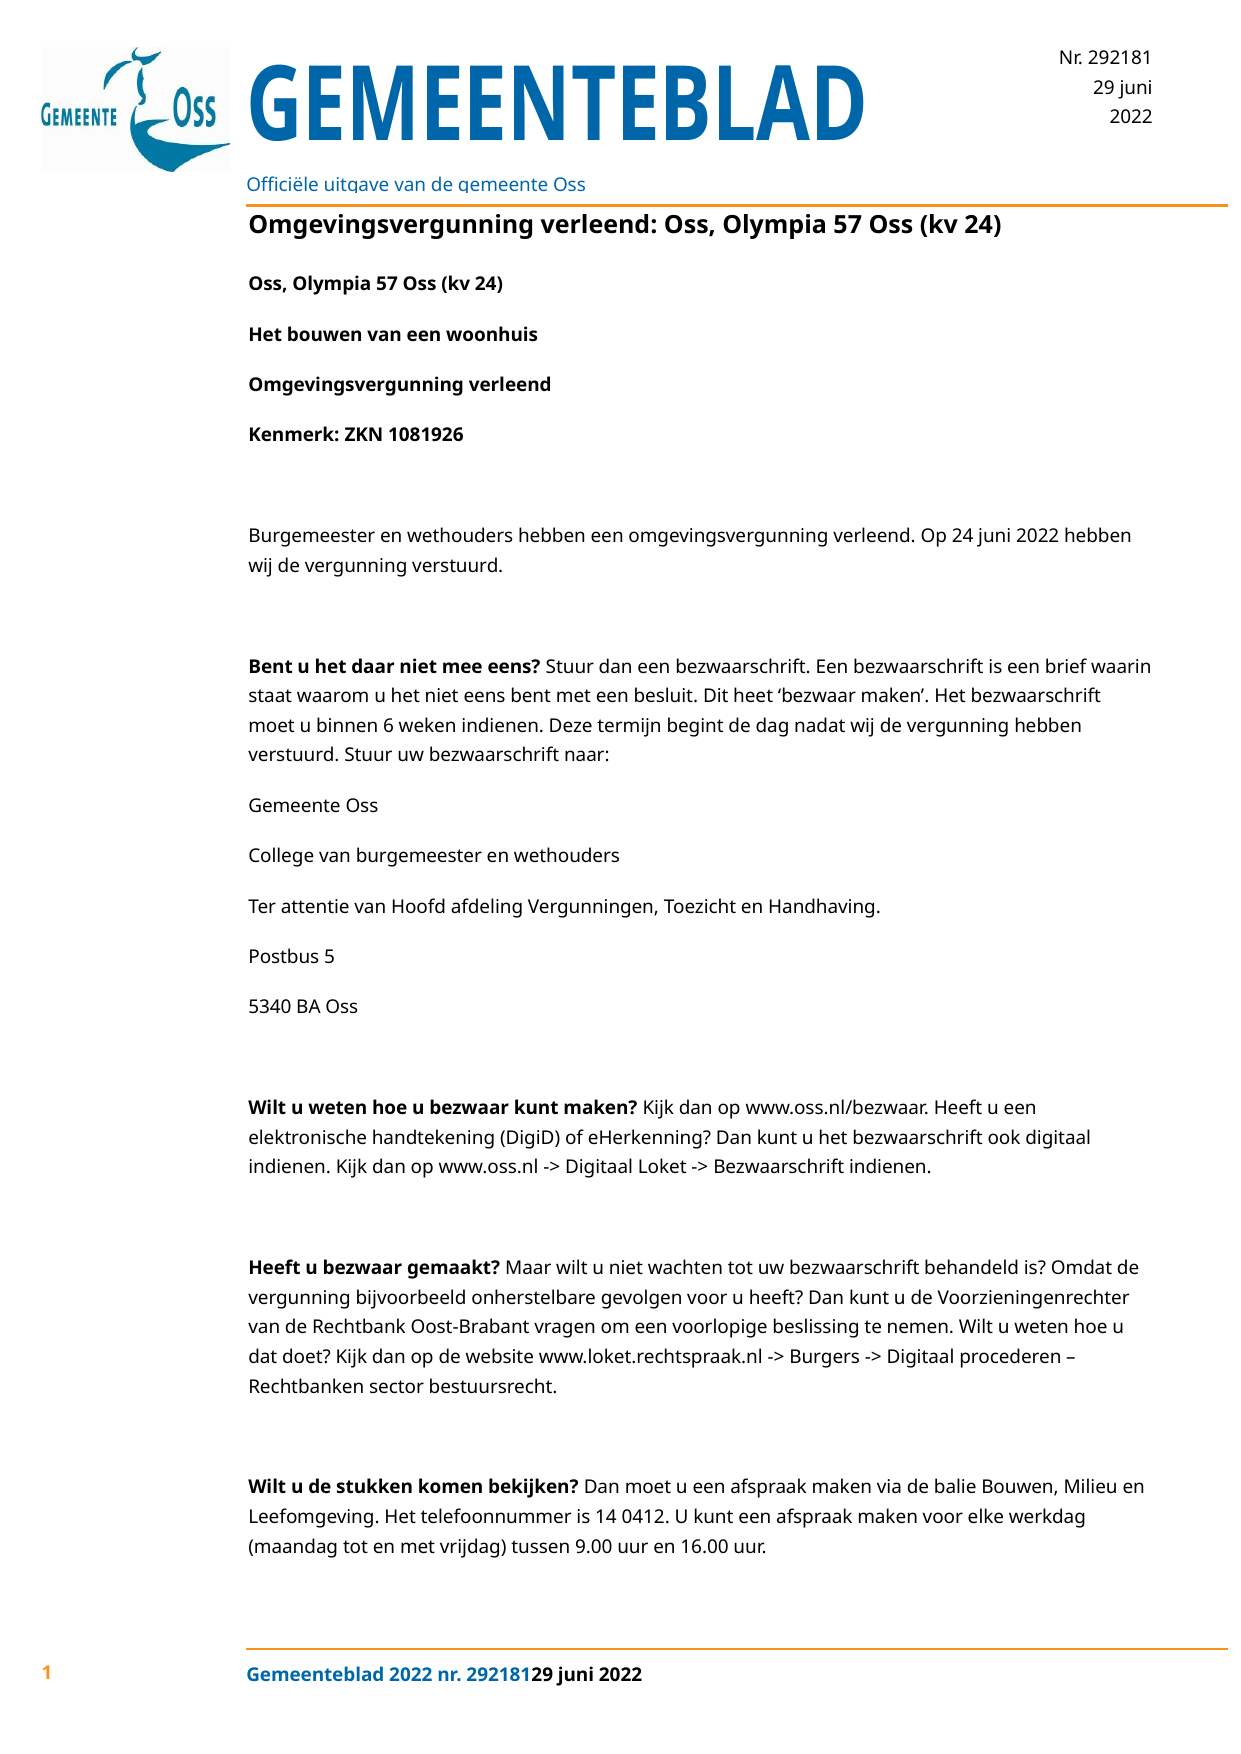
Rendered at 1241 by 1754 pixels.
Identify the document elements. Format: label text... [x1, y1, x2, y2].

text Omgevingsvergunning verleend [248, 371, 1152, 397]
text Omgevingsvergunning verleend: Oss, Olympia 57 Oss (kv 24) [248, 207, 1152, 241]
text Bent u het daar niet mee eens? Stuur dan een bezwaarschrift. Een bezwaarschrift is een brief waarin staat waarom u het niet eens bent met een besluit. Dit heet ‘bezwaar maken’. Het bezwaarschrift moet u binnen 6 weken indienen. Deze termijn begint de dag nadat wij de vergunning hebben verstuurd. Stuur uw bezwaarschrift naar: [248, 653, 1152, 767]
text Wilt u weten hoe u bezwaar kunt maken? Kijk dan op www.oss.nl/bezwaar. Heeft u een elektronische handtekening (DigiD) of eHerkenning? Dan kunt u het bezwaarschrift ook digitaal indienen. Kijk dan op www.oss.nl -> Digitaal Loket -> Bezwaarschrift indienen. [248, 1094, 1152, 1179]
text Wilt u de stukken komen bekijken? Dan moet u een afspraak maken via de balie Bouwen, Milieu en Leefomgeving. Het telefoonnummer is 14 0412. U kunt een afspraak maken voor elke werkdag (maandag tot en met vrijdag) tussen 9.00 uur en 16.00 uur. [248, 1474, 1152, 1558]
text Ter attentie van Hoofd afdeling Vergunningen, Toezicht en Handhaving. [248, 893, 1152, 918]
text Gemeente Oss [248, 792, 1152, 818]
text Oss, Olympia 57 Oss (kv 24) [248, 270, 1152, 296]
text Het bouwen van een woonhuis [248, 321, 1152, 346]
picture [41, 47, 231, 172]
text Postbus 5 [248, 943, 1152, 969]
text Burgemeester en wethouders hebben een omgevingsvergunning verleend. Op 24 juni 2022 hebben wij de vergunning verstuurd. [248, 522, 1152, 578]
text College van burgemeester en wethouders [248, 842, 1152, 868]
text Heeft u bezwaar gemaakt? Maar wilt u niet wachten tot uw bezwaarschrift behandeld is? Omdat de vergunning bijvoorbeeld onherstelbare gevolgen voor u heeft? Dan kunt u de Voorzieningenrechter van de Rechtbank Oost-Brabant vragen om een voorlopige beslissing te nemen. Wilt u weten hoe u dat doet? Kijk dan op de website www.loket.rechtspraak.nl -> Burgers -> Digitaal procederen – Rechtbanken sector bestuursrecht. [248, 1254, 1152, 1398]
text Kenmerk: ZKN 1081926 [248, 422, 1152, 447]
text 5340 BA Oss [248, 994, 1152, 1019]
